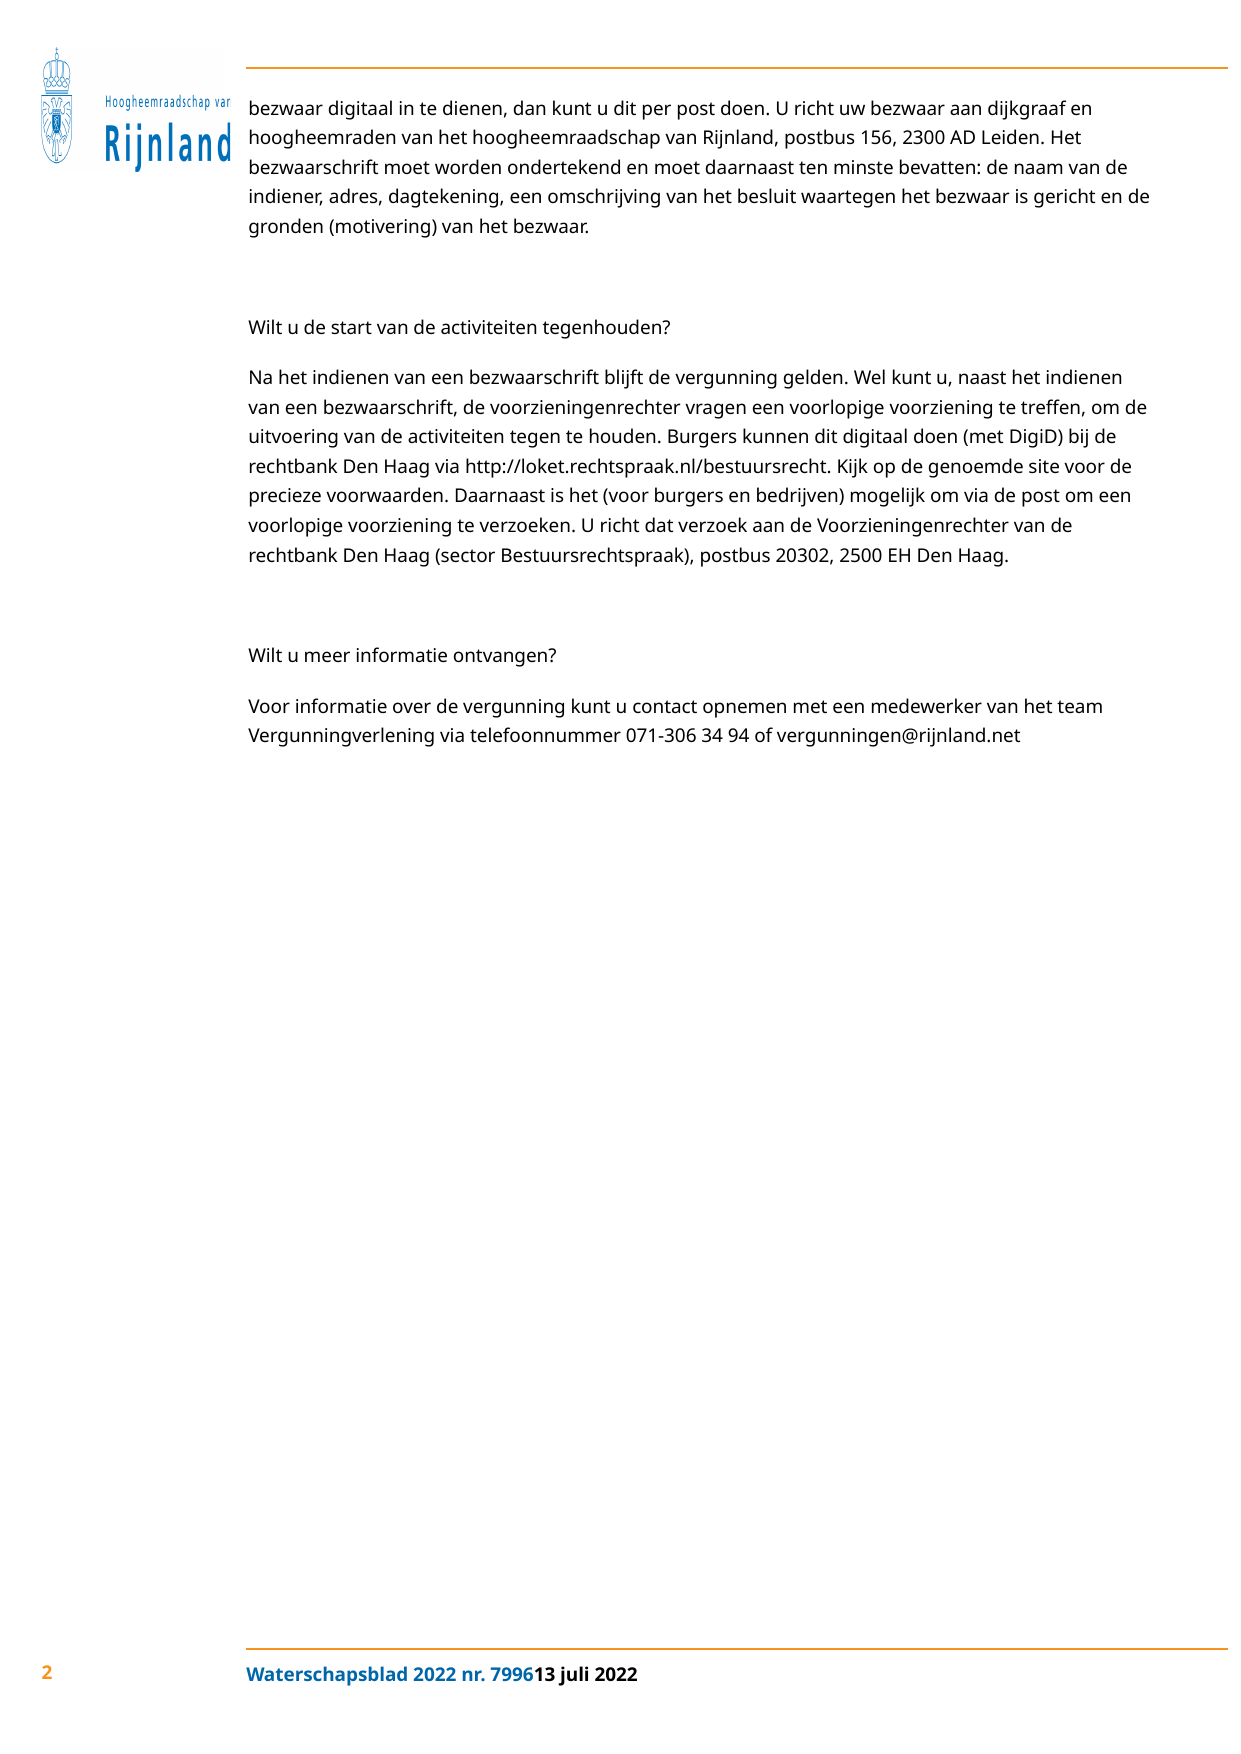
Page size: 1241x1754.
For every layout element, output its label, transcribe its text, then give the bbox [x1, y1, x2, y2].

picture [41, 47, 231, 172]
text Voor informatie over de vergunning kunt u contact opnemen met een medewerker van het team Vergunningverlening via telefoonnummer 071-306 34 94 of vergunningen@rijnland.net [248, 693, 1152, 748]
text bezwaar digitaal in te dienen, dan kunt u dit per post doen. U richt uw bezwaar aan dijkgraaf en hoogheemraden van het hoogheemraadschap van Rijnland, postbus 156, 2300 AD Leiden. Het bezwaarschrift moet worden ondertekend en moet daarnaast ten minste bevatten: de naam van de indiener, adres, dagtekening, een omschrijving van het besluit waartegen het bezwaar is gericht en de gronden (motivering) van het bezwaar. [248, 95, 1152, 239]
text Wilt u meer informatie ontvangen? [248, 643, 1152, 668]
text Wilt u de start van de activiteiten tegenhouden? [248, 314, 1152, 340]
text Na het indienen van een bezwaarschrift blijft de vergunning gelden. Wel kunt u, naast het indienen van een bezwaarschrift, de voorzieningenrechter vragen een voorlopige voorziening te treffen, om de uitvoering van de activiteiten tegen te houden. Burgers kunnen dit digitaal doen (met DigiD) bij de rechtbank Den Haag via http://loket.rechtspraak.nl/bestuursrecht. Kijk op de genoemde site voor de precieze voorwaarden. Daarnaast is het (voor burgers en bedrijven) mogelijk om via de post om een voorlopige voorziening te verzoeken. U richt dat verzoek aan de Voorzieningenrechter van de rechtbank Den Haag (sector Bestuursrechtspraak), postbus 20302, 2500 EH Den Haag. [248, 364, 1152, 568]
